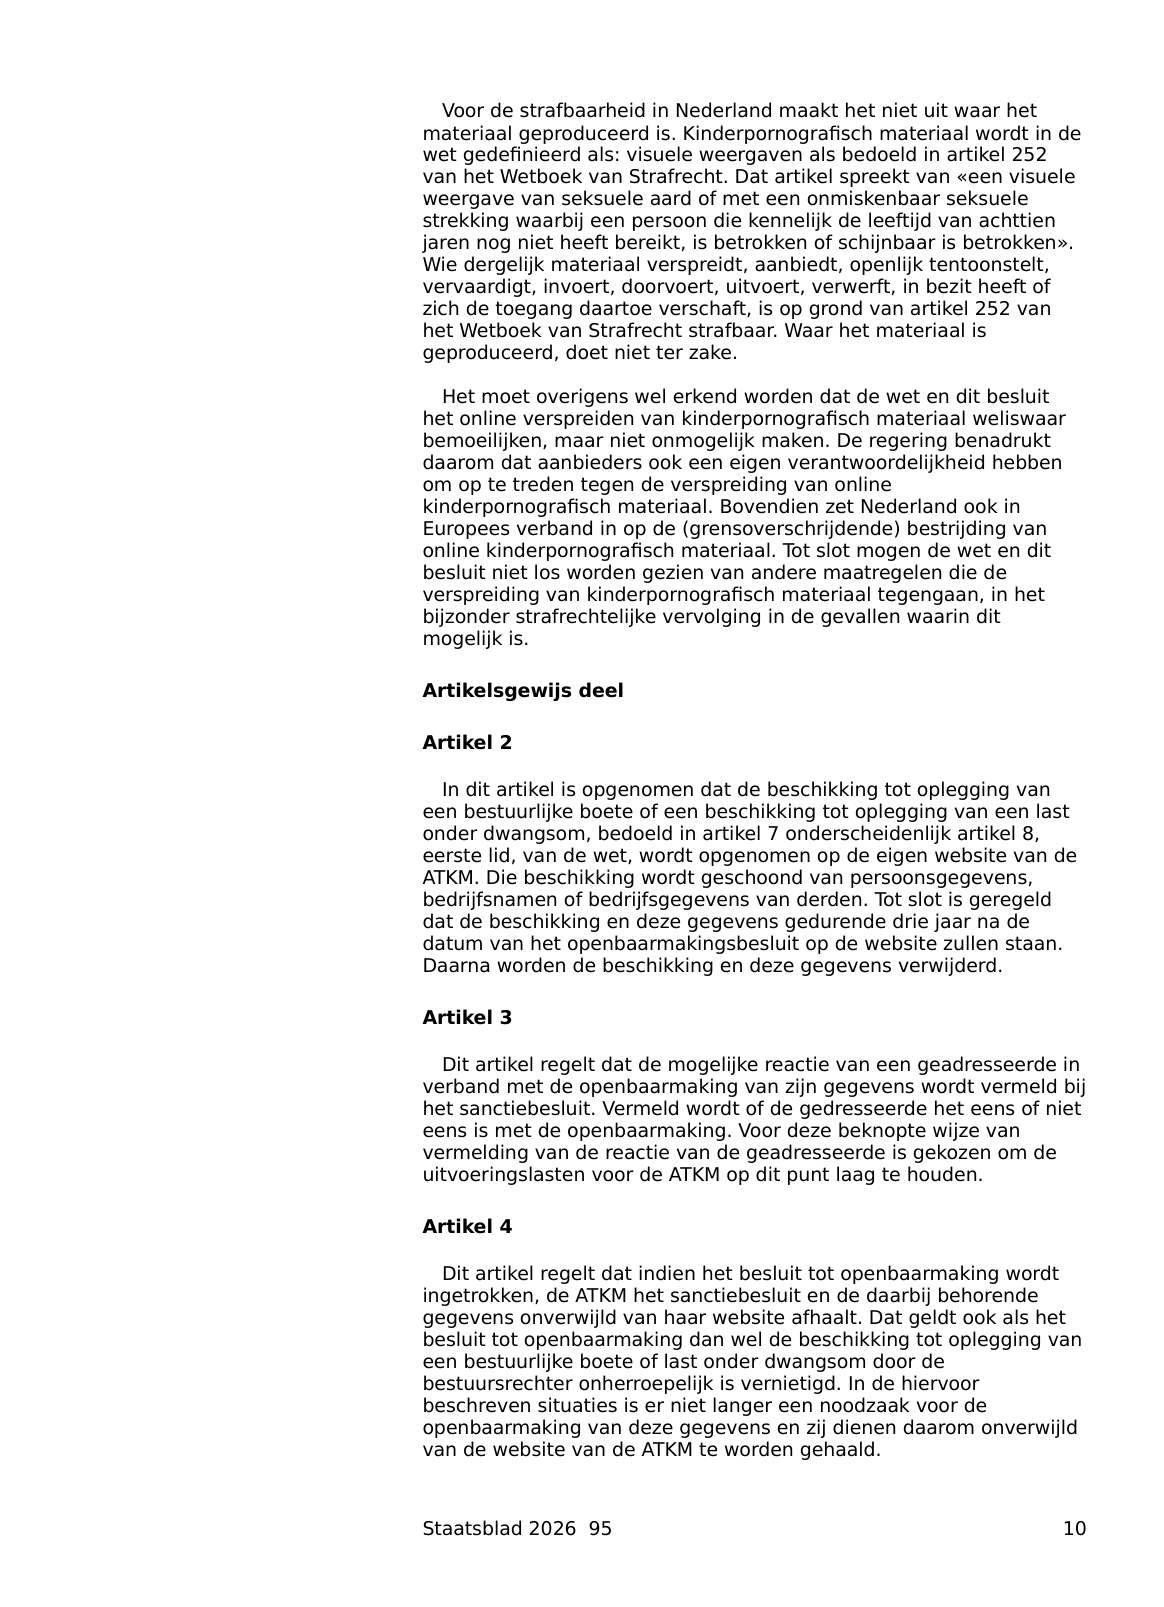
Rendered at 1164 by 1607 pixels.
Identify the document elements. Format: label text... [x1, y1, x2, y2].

subtitle Artikel 4 [422, 1216, 1087, 1238]
subtitle Artikel 2 [422, 732, 1087, 754]
subtitle Artikelsgewijs deel [422, 680, 1087, 702]
subtitle Artikel 3 [422, 1007, 1087, 1029]
text Het moet overigens wel erkend worden dat de wet en dit besluit het online verspreiden van kinderpornografisch materiaal weliswaar bemoeilijken, maar niet onmogelijk maken. De regering benadrukt daarom dat aanbieders ook een eigen verantwoordelijkheid hebben om op te treden tegen de verspreiding van online kinderpornografisch materiaal. Bovendien zet Nederland ook in Europees verband in op de (grensoverschrijdende) bestrijding van online kinderpornografisch materiaal. Tot slot mogen de wet en dit besluit niet los worden gezien van andere maatregelen die de verspreiding van kinderpornografisch materiaal tegengaan, in het bijzonder strafrechtelijke vervolging in de gevallen waarin dit mogelijk is. [422, 386, 1087, 650]
text Dit artikel regelt dat de mogelijke reactie van een geadresseerde in verband met de openbaarmaking van zijn gegevens wordt vermeld bij het sanctiebesluit. Vermeld wordt of de gedresseerde het eens of niet eens is met de openbaarmaking. Voor deze beknopte wijze van vermelding van de reactie van de geadresseerde is gekozen om de uitvoeringslasten voor de ATKM op dit punt laag te houden. [422, 1054, 1087, 1186]
text In dit artikel is opgenomen dat de beschikking tot oplegging van een bestuurlijke boete of een beschikking tot oplegging van een last onder dwangsom, bedoeld in artikel 7 onderscheidenlijk artikel 8, eerste lid, van de wet, wordt opgenomen op de eigen website van de ATKM. Die beschikking wordt geschoond van persoonsgegevens, bedrijfsnamen of bedrijfsgegevens van derden. Tot slot is geregeld dat de beschikking en deze gegevens gedurende drie jaar na de datum van het openbaarmakingsbesluit op de website zullen staan. Daarna worden de beschikking en deze gegevens verwijderd. [422, 779, 1087, 977]
text Voor de strafbaarheid in Nederland maakt het niet uit waar het materiaal geproduceerd is. Kinderpornografisch materiaal wordt in de wet gedefinieerd als: visuele weergaven als bedoeld in artikel 252 van het Wetboek van Strafrecht. Dat artikel spreekt van «een visuele weergave van seksuele aard of met een onmiskenbaar seksuele strekking waarbij een persoon die kennelijk de leeftijd van achttien jaren nog niet heeft bereikt, is betrokken of schijnbaar is betrokken». Wie dergelijk materiaal verspreidt, aanbiedt, openlijk tentoonstelt, vervaardigt, invoert, doorvoert, uitvoert, verwerft, in bezit heeft of zich de toegang daartoe verschaft, is op grond van artikel 252 van het Wetboek van Strafrecht strafbaar. Waar het materiaal is geproduceerd, doet niet ter zake. [422, 100, 1087, 364]
text Dit artikel regelt dat indien het besluit tot openbaarmaking wordt ingetrokken, de ATKM het sanctiebesluit en de daarbij behorende gegevens onverwijld van haar website afhaalt. Dat geldt ook als het besluit tot openbaarmaking dan wel de beschikking tot oplegging van een bestuurlijke boete of last onder dwangsom door de bestuursrechter onherroepelijk is vernietigd. In de hiervoor beschreven situaties is er niet langer een noodzaak voor de openbaarmaking van deze gegevens en zij dienen daarom onverwijld van de website van de ATKM te worden gehaald. [422, 1263, 1087, 1461]
